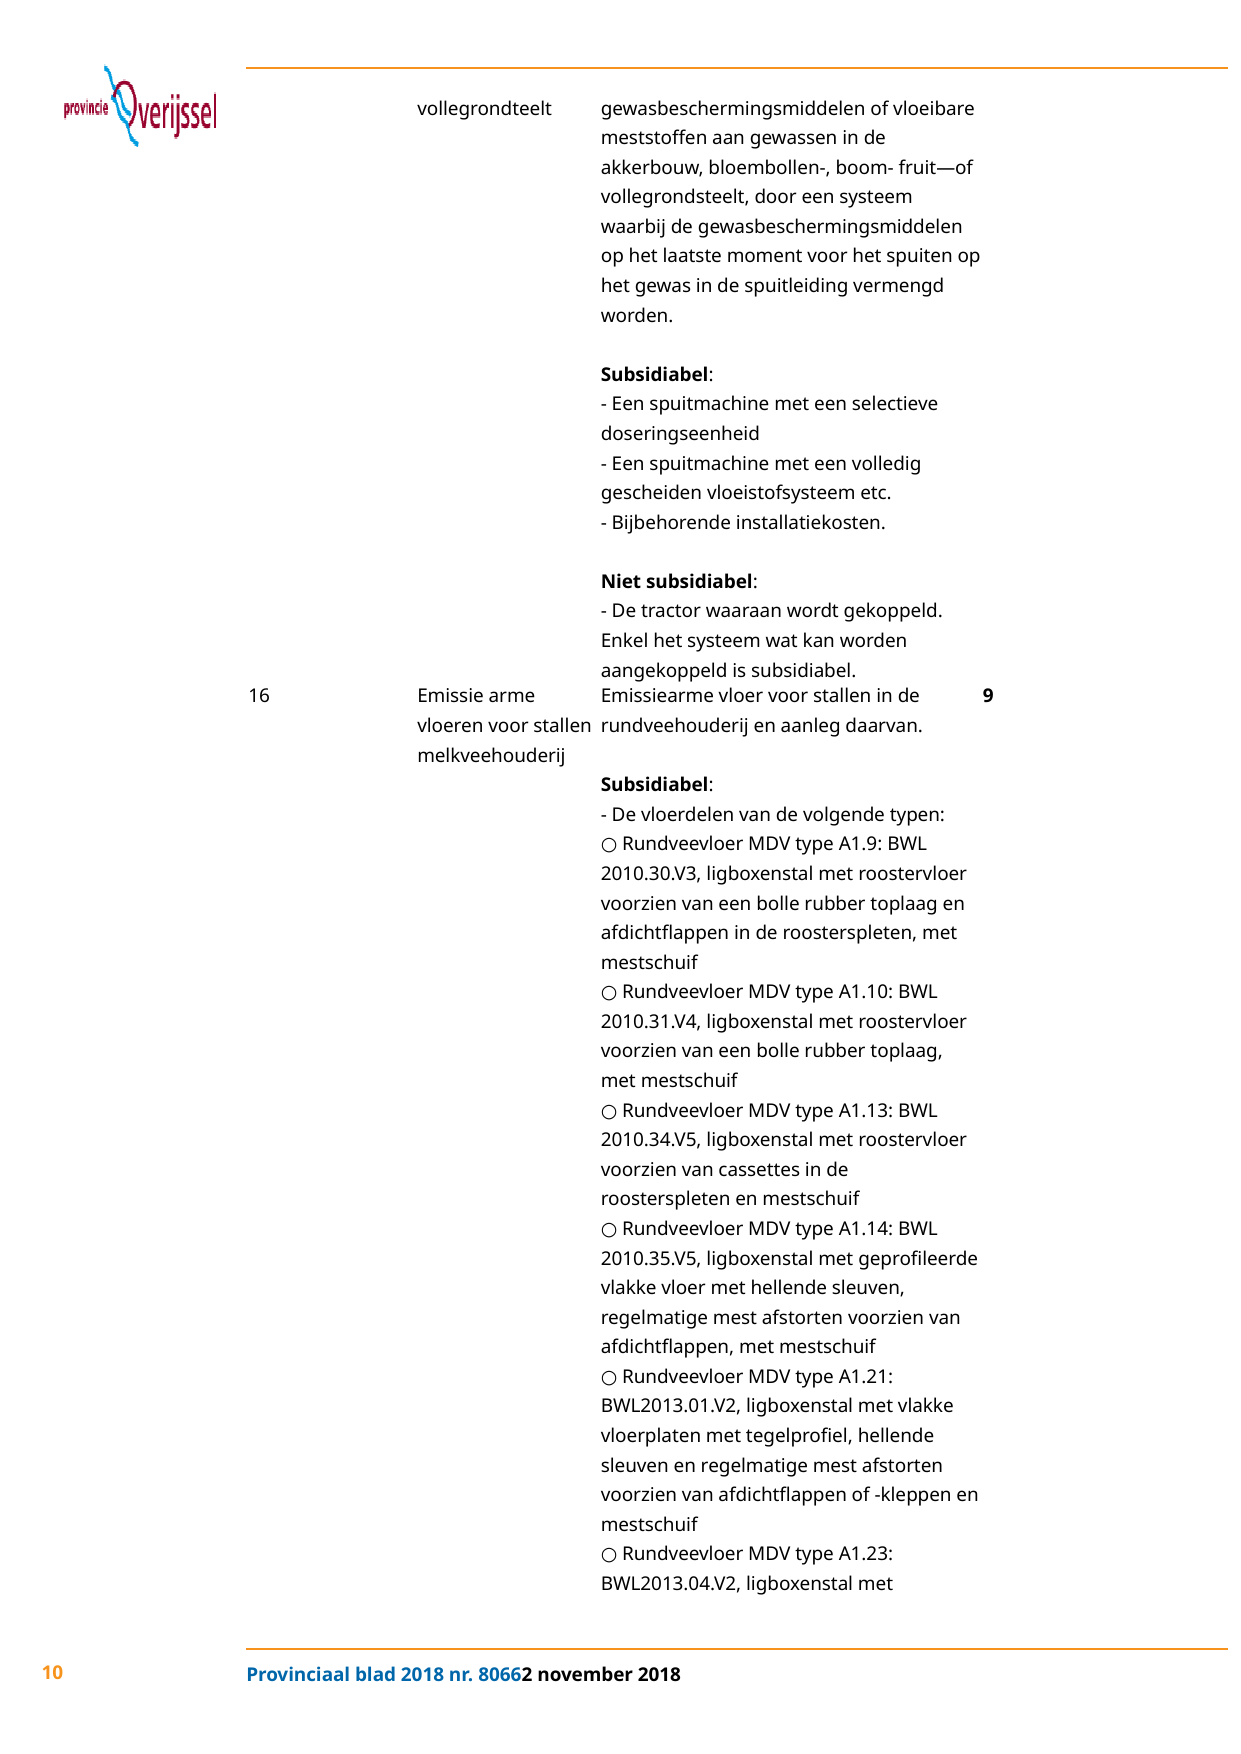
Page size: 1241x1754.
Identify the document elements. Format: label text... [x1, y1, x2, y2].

table_cell gewasbeschermingsmiddelen of vloeibare meststoffen aan gewassen in de akkerbouw, bloembollen-, boom- fruit—of vollegrondsteelt, door een systeem waarbij de gewasbeschermingsmiddelen op het laatste moment voor het spuiten op het gewas in de spuitleiding vermengd worden. Subsidiabel: - Een spuitmachine met een selectieve doseringseenheid - Een spuitmachine met een volledig gescheiden vloeistofsysteem etc. - Bijbehorende installatiekosten. Niet subsidiabel: - De tractor waaraan wordt gekoppeld. Enkel het systeem wat kan worden aangekoppeld is subsidiabel. [601, 95, 983, 683]
table_cell Emissie arme vloeren voor stallen melkveehouderij [417, 683, 601, 1596]
table_cell 9 [983, 683, 1152, 1596]
picture [41, 47, 231, 172]
table_cell Emissiearme vloer voor stallen in de rundveehouderij en aanleg daarvan. Subsidiabel: - De vloerdelen van de volgende typen: ○ Rundveevloer MDV type A1.9: BWL 2010.30.V3, ligboxenstal met roostervloer voorzien van een bolle rubber toplaag en afdichtflappen in de roosterspleten, met mestschuif ○ Rundveevloer MDV type A1.10: BWL 2010.31.V4, ligboxenstal met roostervloer voorzien van een bolle rubber toplaag, met mestschuif ○ Rundveevloer MDV type A1.13: BWL 2010.34.V5, ligboxenstal met roostervloer voorzien van cassettes in de roosterspleten en mestschuif ○ Rundveevloer MDV type A1.14: BWL 2010.35.V5, ligboxenstal met geprofileerde vlakke vloer met hellende sleuven, regelmatige mest afstorten voorzien van afdichtflappen, met mestschuif ○ Rundveevloer MDV type A1.21: BWL2013.01.V2, ligboxenstal met vlakke vloerplaten met tegelprofiel, hellende sleuven en regelmatige mest afstorten voorzien van afdichtflappen of -kleppen en mestschuif ○ Rundveevloer MDV type A1.23: BWL2013.04.V2, ligboxenstal met [601, 683, 983, 1596]
table_cell [983, 95, 1152, 683]
table_cell 16 [248, 683, 417, 1596]
table_cell vollegrondteelt [417, 95, 601, 683]
table_cell [248, 95, 417, 683]
